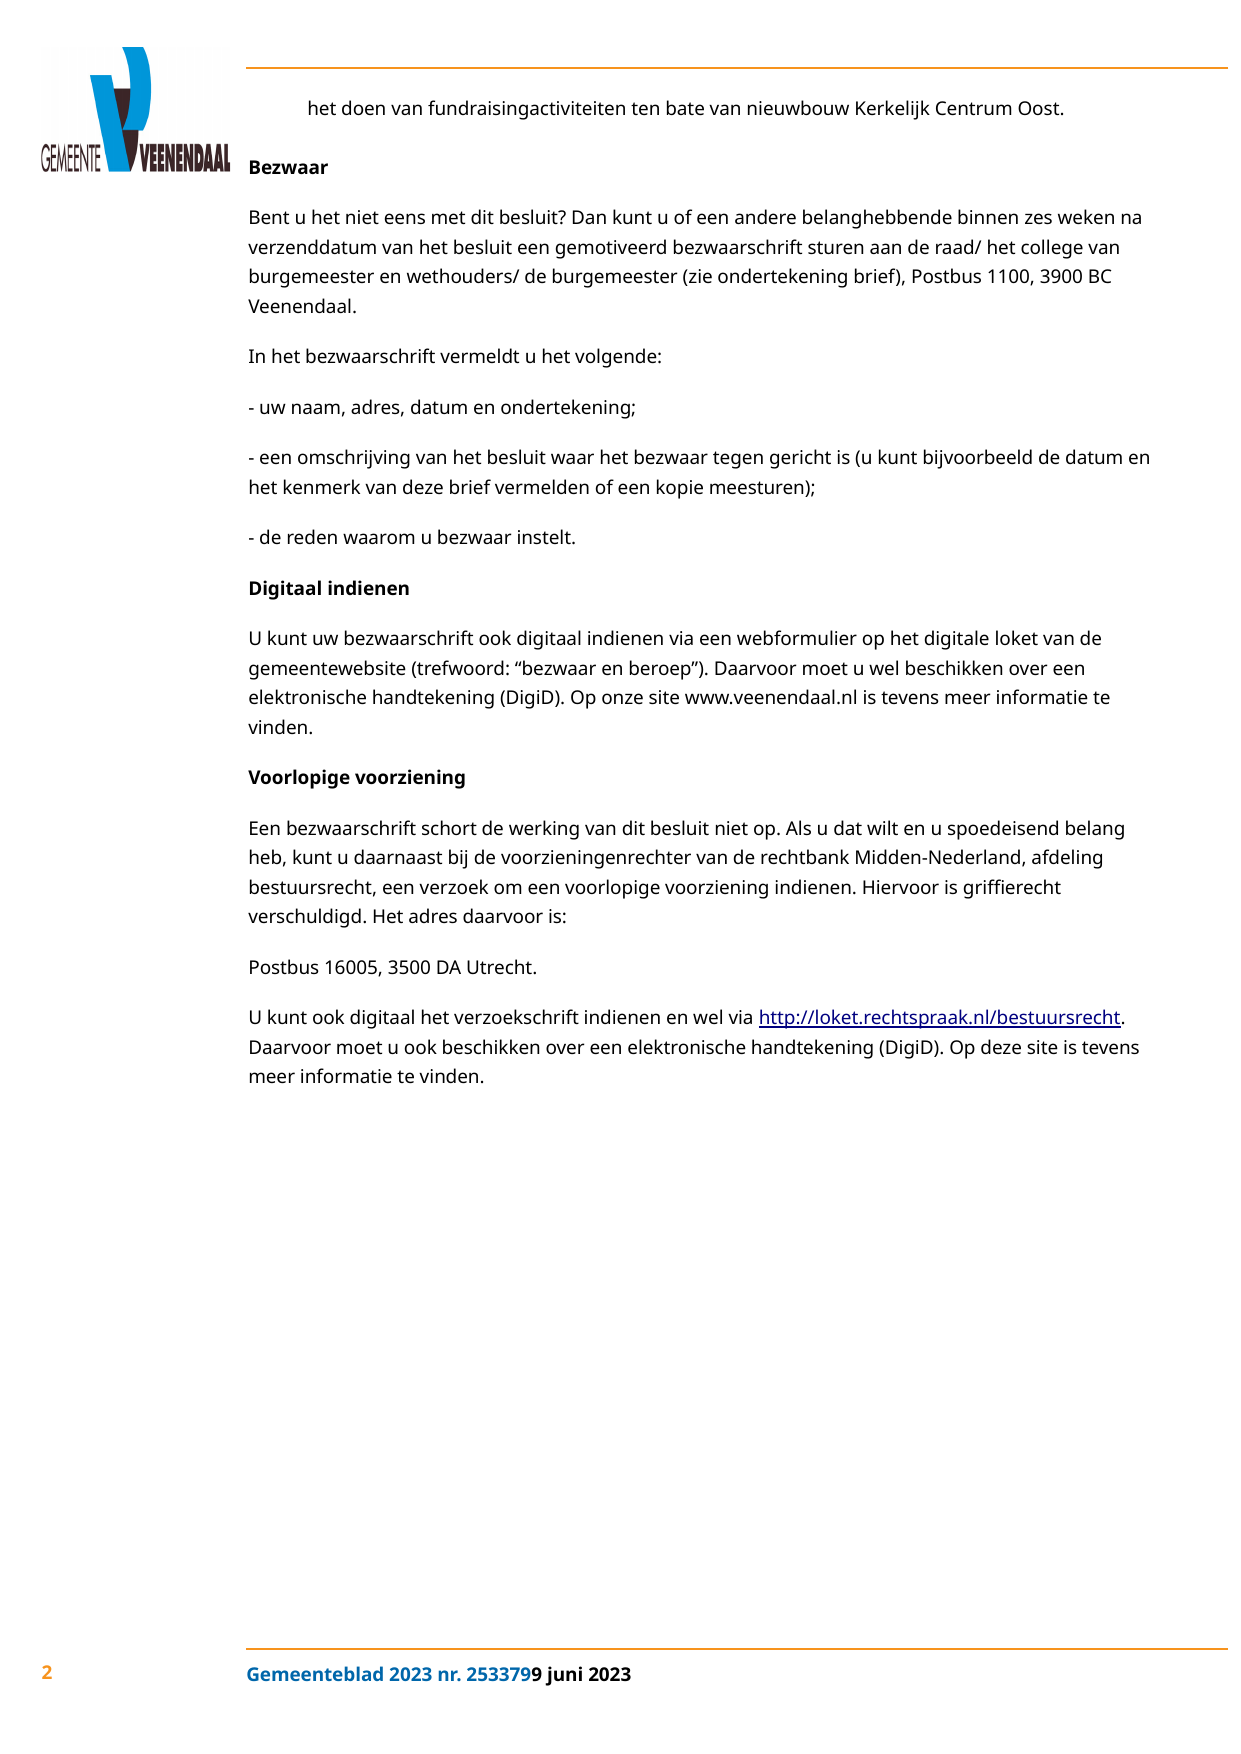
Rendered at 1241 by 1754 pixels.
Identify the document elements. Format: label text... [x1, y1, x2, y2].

text Digitaal indienen [248, 575, 1152, 601]
text In het bezwaarschrift vermeldt u het volgende: [248, 343, 1152, 369]
text Postbus 16005, 3500 DA Utrecht. [248, 954, 1152, 980]
text Bezwaar [248, 154, 1152, 180]
list het doen van fundraisingactiviteiten ten bate van nieuwbouw Kerkelijk Centrum Oost. [248, 95, 1152, 121]
picture [123, 47, 231, 172]
text U kunt uw bezwaarschrift ook digitaal indienen via een webformulier op het digitale loket van de gemeentewebsite (trefwoord: “bezwaar en beroep”). Daarvoor moet u wel beschikken over een elektronische handtekening (DigiD). Op onze site www.veenendaal.nl is tevens meer informatie te vinden. [248, 625, 1152, 740]
text - uw naam, adres, datum en ondertekening; [248, 394, 1152, 420]
text - een omschrijving van het besluit waar het bezwaar tegen gericht is (u kunt bijvoorbeeld de datum en het kenmerk van deze brief vermelden of een kopie meesturen); [248, 444, 1152, 500]
picture [41, 47, 130, 172]
text Bent u het niet eens met dit besluit? Dan kunt u of een andere belanghebbende binnen zes weken na verzenddatum van het besluit een gemotiveerd bezwaarschrift sturen aan de raad/ het college van burgemeester en wethouders/ de burgemeester (zie ondertekening brief), Postbus 1100, 3900 BC Veenendaal. [248, 204, 1152, 319]
text Voorlopige voorziening [248, 764, 1152, 790]
text U kunt ook digitaal het verzoekschrift indienen en wel via http://loket.rechtspraak.nl/bestuursrecht. Daarvoor moet u ook beschikken over een elektronische handtekening (DigiD). Op deze site is tevens meer informatie te vinden. [248, 1004, 1152, 1089]
text Een bezwaarschrift schort de werking van dit besluit niet op. Als u dat wilt en u spoedeisend belang heb, kunt u daarnaast bij de voorzieningenrechter van de rechtbank Midden-Nederland, afdeling bestuursrecht, een verzoek om een voorlopige voorziening indienen. Hiervoor is griffierecht verschuldigd. Het adres daarvoor is: [248, 815, 1152, 929]
text - de reden waarom u bezwaar instelt. [248, 524, 1152, 550]
